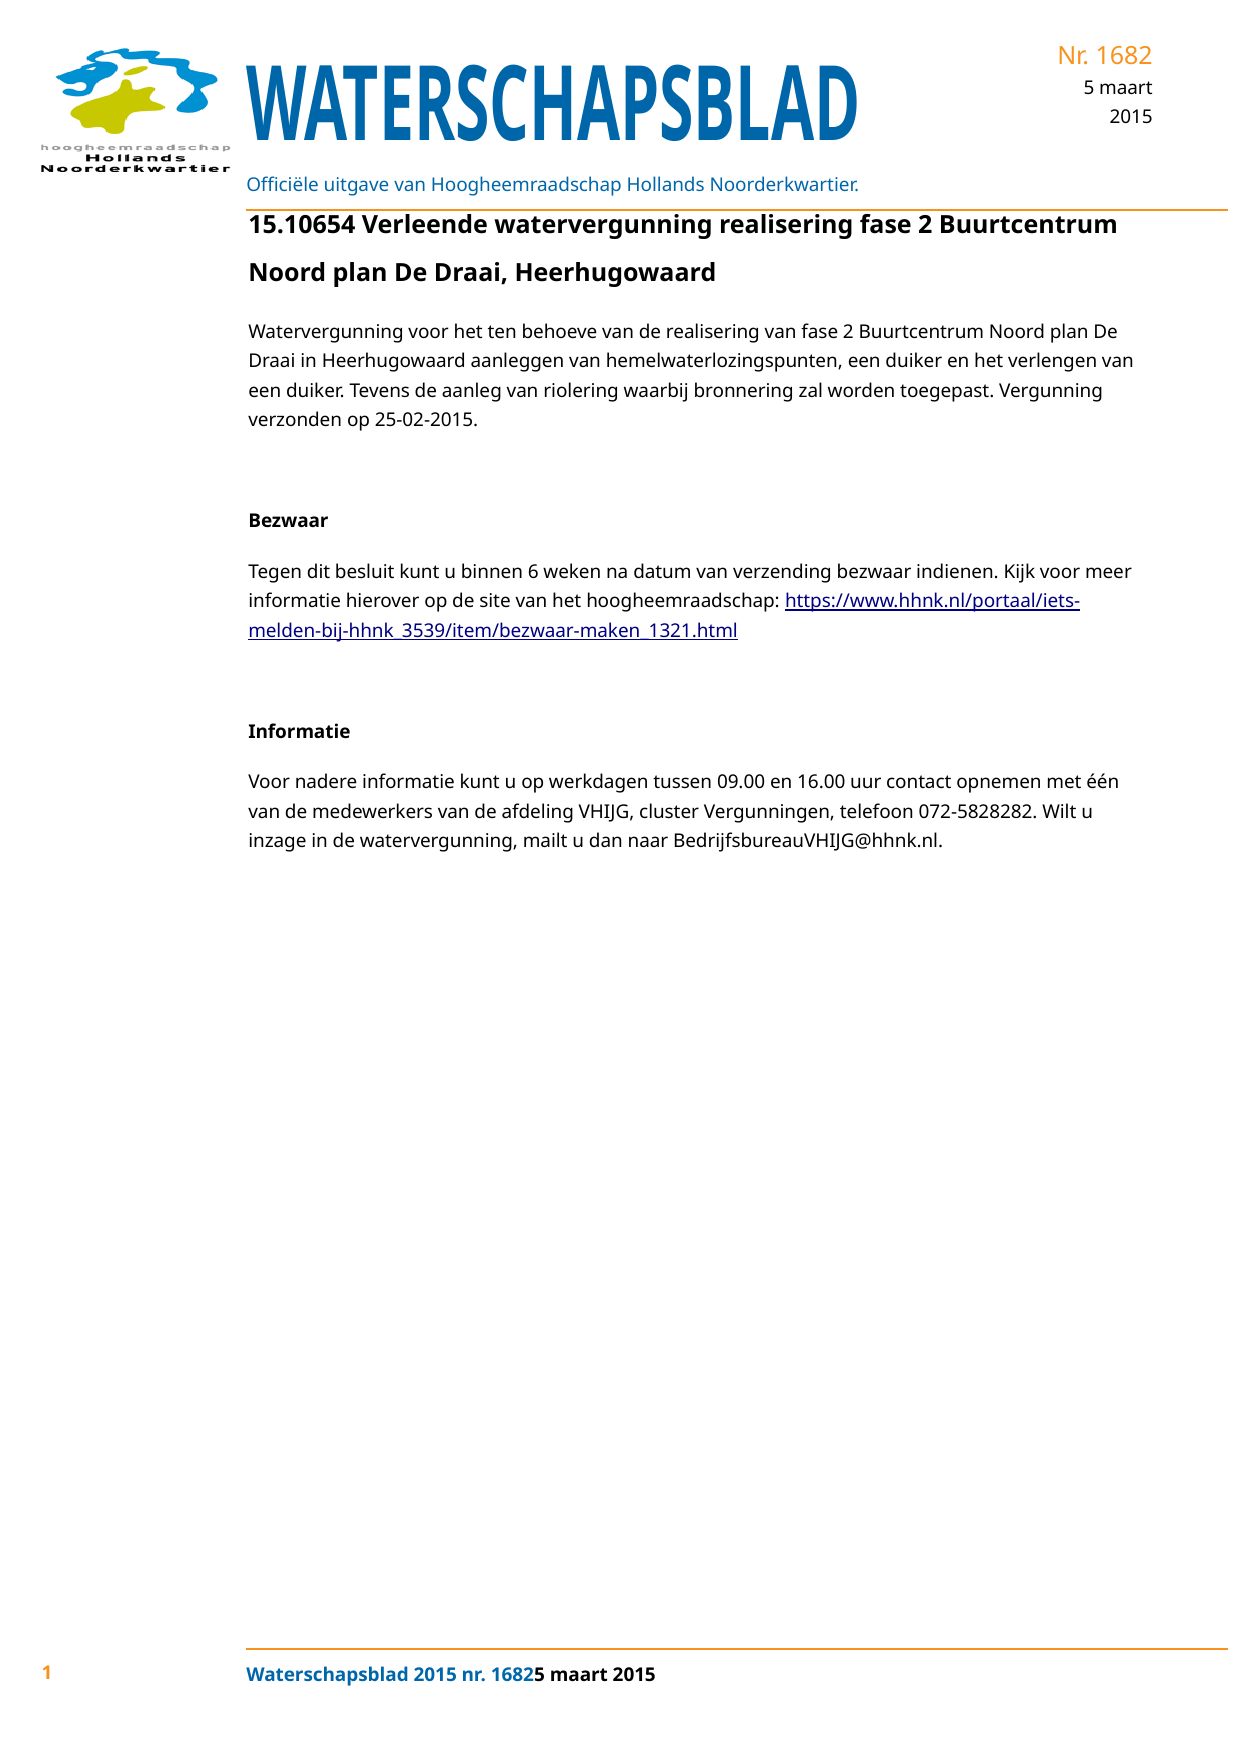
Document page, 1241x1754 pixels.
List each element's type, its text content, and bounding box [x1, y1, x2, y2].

text Watervergunning voor het ten behoeve van de realisering van fase 2 Buurtcentrum Noord plan De Draai in Heerhugowaard aanleggen van hemelwaterlozingspunten, een duiker en het verlengen van een duiker. Tevens de aanleg van riolering waarbij bronnering zal worden toegepast. Vergunning verzonden op 25-02-2015. [248, 318, 1152, 432]
text Informatie [248, 718, 1152, 744]
text Voor nadere informatie kunt u op werkdagen tussen 09.00 en 16.00 uur contact opnemen met één van de medewerkers van de afdeling VHIJG, cluster Vergunningen, telefoon 072-5828282. Wilt u inzage in de watervergunning, mailt u dan naar BedrijfsbureauVHIJG@hhnk.nl. [248, 768, 1152, 853]
picture [41, 47, 231, 172]
text 15.10654 Verleende watervergunning realisering fase 2 Buurtcentrum Noord plan De Draai, Heerhugowaard [248, 211, 1152, 288]
text Tegen dit besluit kunt u binnen 6 weken na datum van verzending bezwaar indienen. Kijk voor meer informatie hierover op de site van het hoogheemraadschap: https://www.hhnk.nl/portaal/iets-melden-bij-hhnk_3539/item/bezwaar-maken_1321.html [248, 558, 1152, 643]
text Bezwaar [248, 507, 1152, 533]
